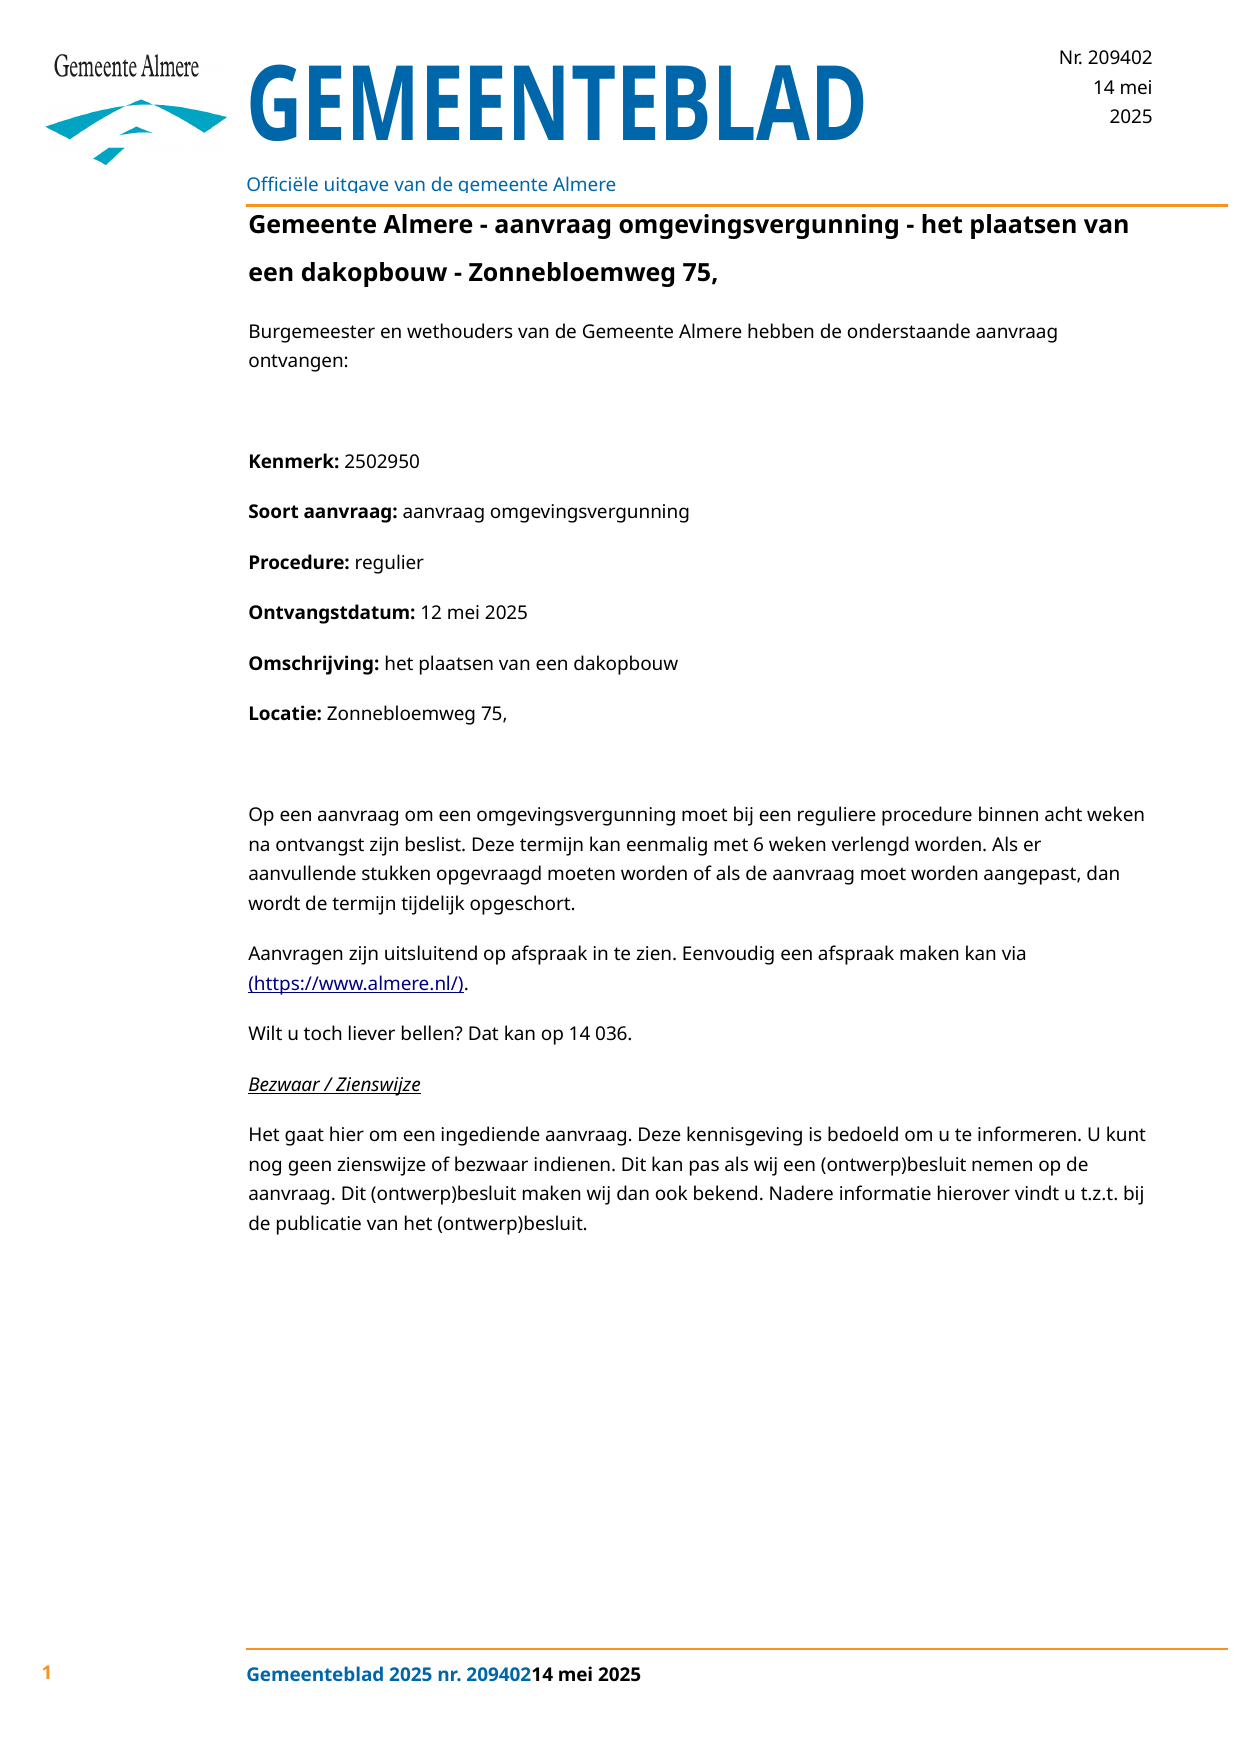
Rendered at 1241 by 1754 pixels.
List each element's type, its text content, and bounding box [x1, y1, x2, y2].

text Gemeente Almere - aanvraag omgevingsvergunning - het plaatsen van een dakopbouw - Zonnebloemweg 75, [248, 207, 1152, 288]
text Omschrijving: het plaatsen van een dakopbouw [248, 650, 1152, 676]
text Het gaat hier om een ingediende aanvraag. Deze kennisgeving is bedoeld om u te informeren. U kunt nog geen zienswijze of bezwaar indienen. Dit kan pas als wij een (ontwerp)besluit nemen op de aanvraag. Dit (ontwerp)besluit maken wij dan ook bekend. Nadere informatie hierover vindt u t.z.t. bij de publicatie van het (ontwerp)besluit. [248, 1121, 1152, 1236]
text Op een aanvraag om een omgevingsvergunning moet bij een reguliere procedure binnen acht weken na ontvangst zijn beslist. Deze termijn kan eenmalig met 6 weken verlengd worden. Als er aanvullende stukken opgevraagd moeten worden of als de aanvraag moet worden aangepast, dan wordt de termijn tijdelijk opgeschort. [248, 801, 1152, 916]
text Soort aanvraag: aanvraag omgevingsvergunning [248, 499, 1152, 524]
text Locatie: Zonnebloemweg 75, [248, 700, 1152, 726]
text Procedure: regulier [248, 549, 1152, 575]
text Kenmerk: 2502950 [248, 448, 1152, 474]
text Ontvangstdatum: 12 mei 2025 [248, 599, 1152, 625]
text Burgemeester en wethouders van de Gemeente Almere hebben de onderstaande aanvraag ontvangen: [248, 318, 1152, 373]
text Aanvragen zijn uitsluitend op afspraak in te zien. Eenvoudig een afspraak maken kan via (https://www.almere.nl/). [248, 940, 1152, 996]
text Bezwaar / Zienswijze [248, 1071, 1152, 1097]
text Wilt u toch liever bellen? Dat kan op 14 036. [248, 1020, 1152, 1046]
picture [41, 47, 231, 172]
